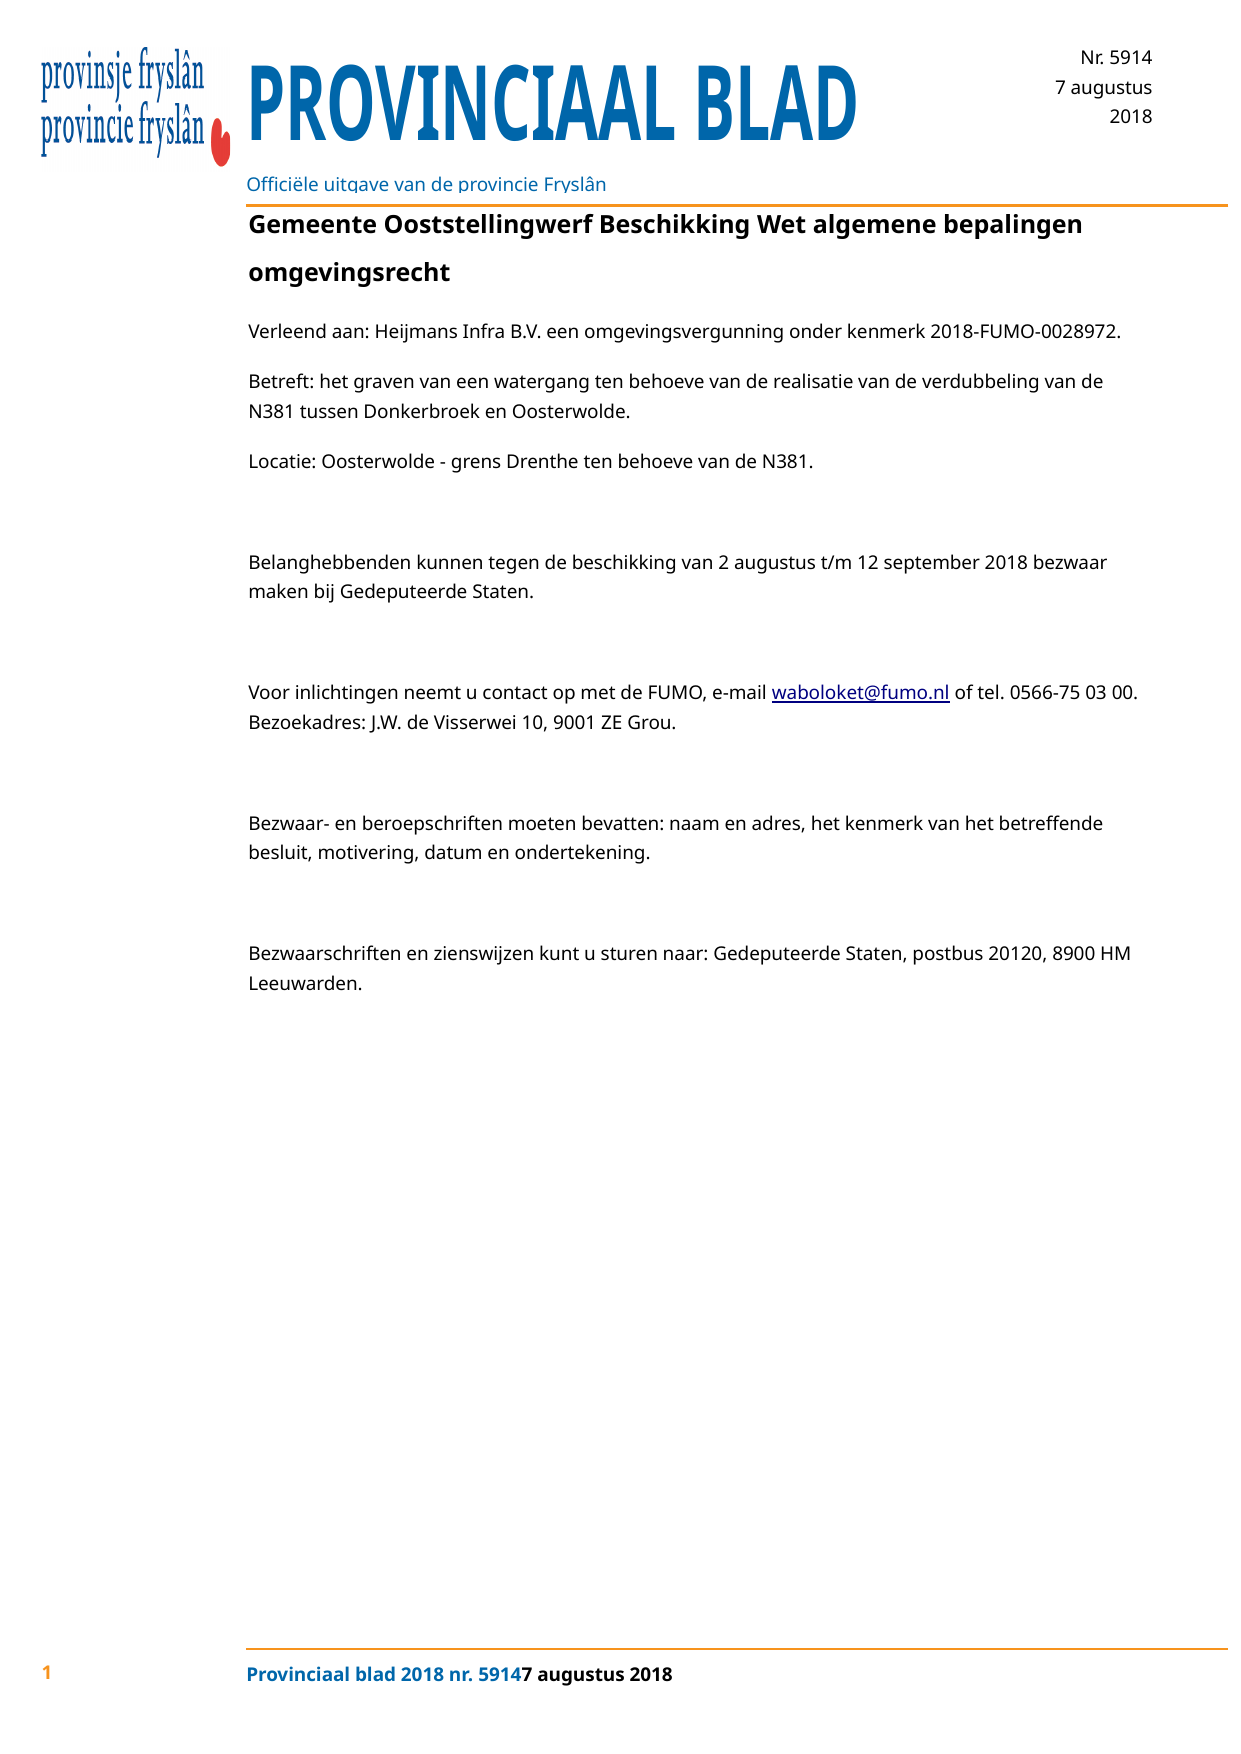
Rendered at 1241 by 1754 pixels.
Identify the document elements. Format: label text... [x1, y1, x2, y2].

text Betreft: het graven van een watergang ten behoeve van de realisatie van de verdubbeling van de N381 tussen Donkerbroek en Oosterwolde. [248, 368, 1152, 424]
text Gemeente Ooststellingwerf Beschikking Wet algemene bepalingen omgevingsrecht [248, 207, 1152, 288]
text Verleend aan: Heijmans Infra B.V. een omgevingsvergunning onder kenmerk 2018-FUMO-0028972. [248, 318, 1152, 344]
text Belanghebbenden kunnen tegen de beschikking van 2 augustus t/m 12 september 2018 bezwaar maken bij Gedeputeerde Staten. [248, 549, 1152, 604]
text Bezwaar- en beroepschriften moeten bevatten: naam en adres, het kenmerk van het betreffende besluit, motivering, datum en ondertekening. [248, 810, 1152, 865]
text Bezwaarschriften en zienswijzen kunt u sturen naar: Gedeputeerde Staten, postbus 20120, 8900 HM Leeuwarden. [248, 940, 1152, 996]
picture [41, 47, 231, 172]
text Voor inlichtingen neemt u contact op met de FUMO, e-mail waboloket@fumo.nl of tel. 0566-75 03 00. Bezoekadres: J.W. de Visserwei 10, 9001 ZE Grou. [248, 679, 1152, 735]
text Locatie: Oosterwolde - grens Drenthe ten behoeve van de N381. [248, 448, 1152, 474]
